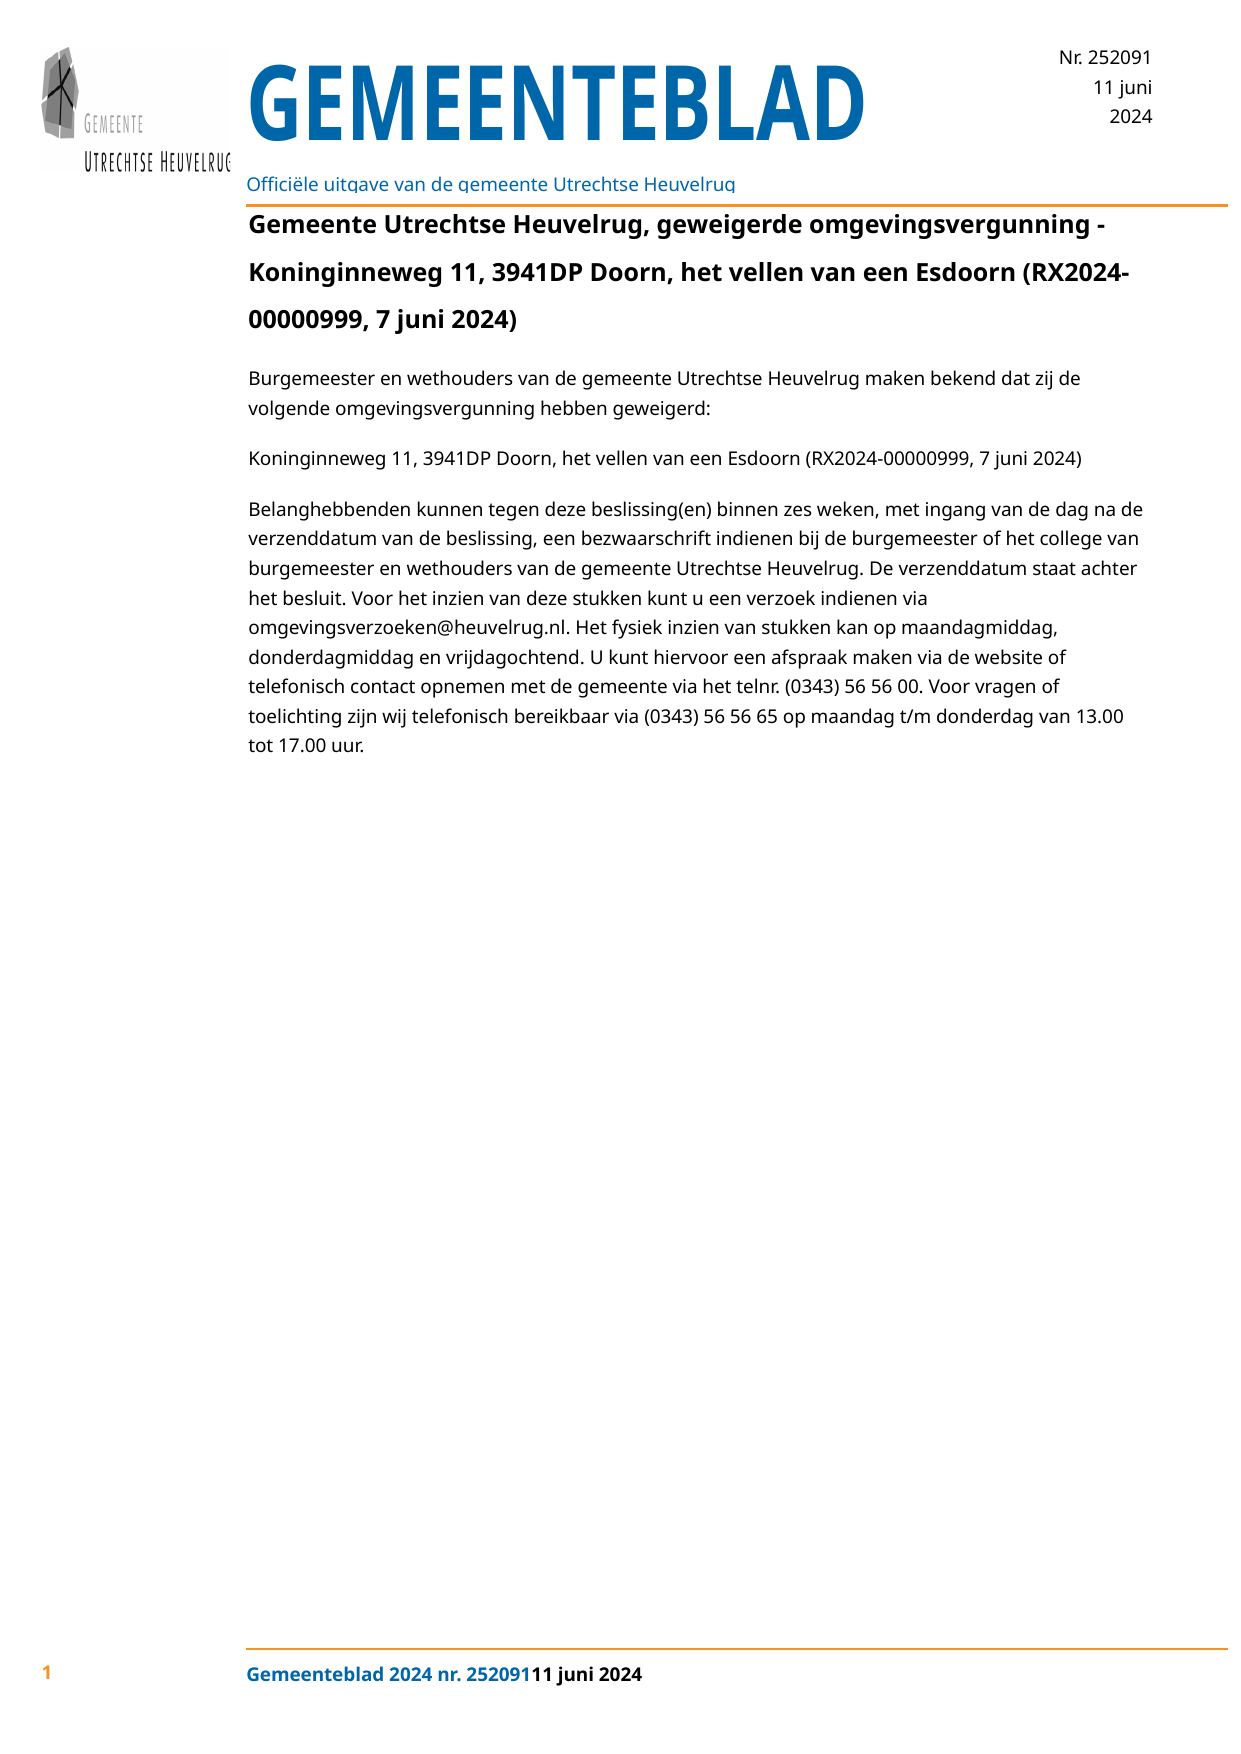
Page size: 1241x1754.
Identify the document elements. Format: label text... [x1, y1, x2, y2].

picture [41, 47, 231, 172]
text Belanghebbenden kunnen tegen deze beslissing(en) binnen zes weken, met ingang van de dag na de verzenddatum van de beslissing, een bezwaarschrift indienen bij de burgemeester of het college van burgemeester en wethouders van de gemeente Utrechtse Heuvelrug. De verzenddatum staat achter het besluit. Voor het inzien van deze stukken kunt u een verzoek indienen via omgevingsverzoeken@heuvelrug.nl. Het fysiek inzien van stukken kan op maandagmiddag, donderdagmiddag en vrijdagochtend. U kunt hiervoor een afspraak maken via de website of telefonisch contact opnemen met de gemeente via het telnr. (0343) 56 56 00. Voor vragen of toelichting zijn wij telefonisch bereikbaar via (0343) 56 56 65 op maandag t/m donderdag van 13.00 tot 17.00 uur. [248, 496, 1152, 758]
text Gemeente Utrechtse Heuvelrug, geweigerde omgevingsvergunning - Koninginneweg 11, 3941DP Doorn, het vellen van een Esdoorn (RX2024-00000999, 7 juni 2024) [248, 207, 1152, 336]
text Burgemeester en wethouders van de gemeente Utrechtse Heuvelrug maken bekend dat zij de volgende omgevingsvergunning hebben geweigerd: [248, 366, 1152, 421]
text Koninginneweg 11, 3941DP Doorn, het vellen van een Esdoorn (RX2024-00000999, 7 juni 2024) [248, 446, 1152, 471]
